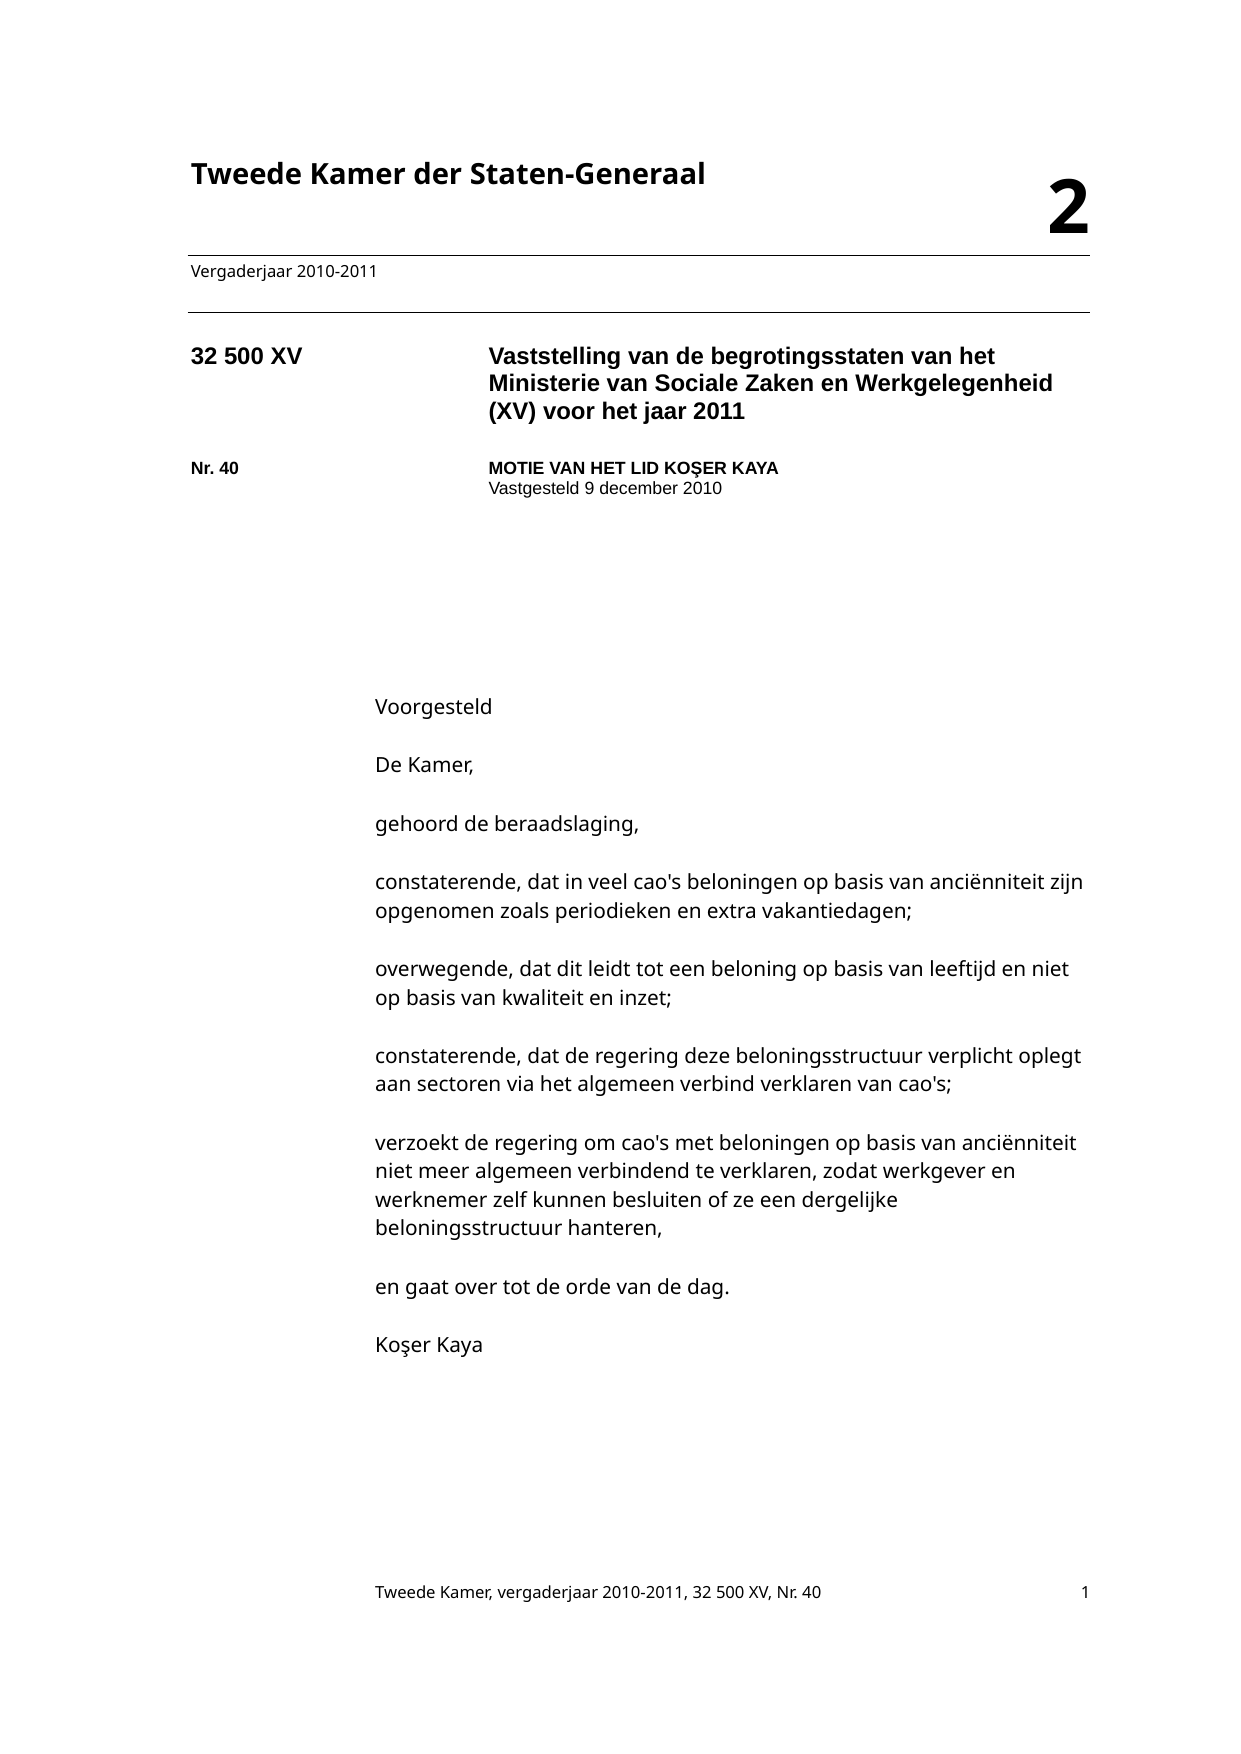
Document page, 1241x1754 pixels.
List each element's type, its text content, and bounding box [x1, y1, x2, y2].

table_cell MOTIE VAN HET LID KOŞER KAYA Vastgesteld 9 december 2010 [485, 455, 1090, 573]
table_header 2 [910, 150, 1090, 255]
text verzoekt de regering om cao's met beloningen op basis van anciënniteit niet meer algemeen verbindend te verklaren, zodat werkgever en werknemer zelf kunnen besluiten of ze een dergelijke beloningsstructuur hanteren, [375, 1128, 1090, 1242]
table_cell Vergaderjaar 2010-2011 [188, 256, 485, 312]
table_cell 32 500 XV [188, 339, 485, 454]
table_cell [485, 313, 1090, 339]
text constaterende, dat de regering deze beloningsstructuur verplicht oplegt aan sectoren via het algemeen verbind verklaren van cao's; [375, 1041, 1090, 1098]
table_cell Nr. 40 [188, 455, 485, 573]
table_cell [485, 256, 1090, 312]
text constaterende, dat in veel cao's beloningen op basis van anciënniteit zijn opgenomen zoals periodieken en extra vakantiedagen; [375, 867, 1090, 924]
text gehoord de beraadslaging, [375, 809, 1090, 837]
text overwegende, dat dit leidt tot een beloning op basis van leeftijd en niet op basis van kwaliteit en inzet; [375, 954, 1090, 1011]
text en gaat over tot de orde van de dag. [375, 1272, 1090, 1300]
table_cell Vaststelling van de begrotingsstaten van het Ministerie van Sociale Zaken en Werkgelegenheid (XV) voor het jaar 2011 [485, 339, 1090, 454]
text Voorgesteld [375, 692, 1090, 721]
table_header Tweede Kamer der Staten-Generaal [188, 150, 909, 255]
table_cell [188, 313, 485, 339]
text Koşer Kaya [375, 1330, 1090, 1359]
text De Kamer, [375, 751, 1090, 779]
